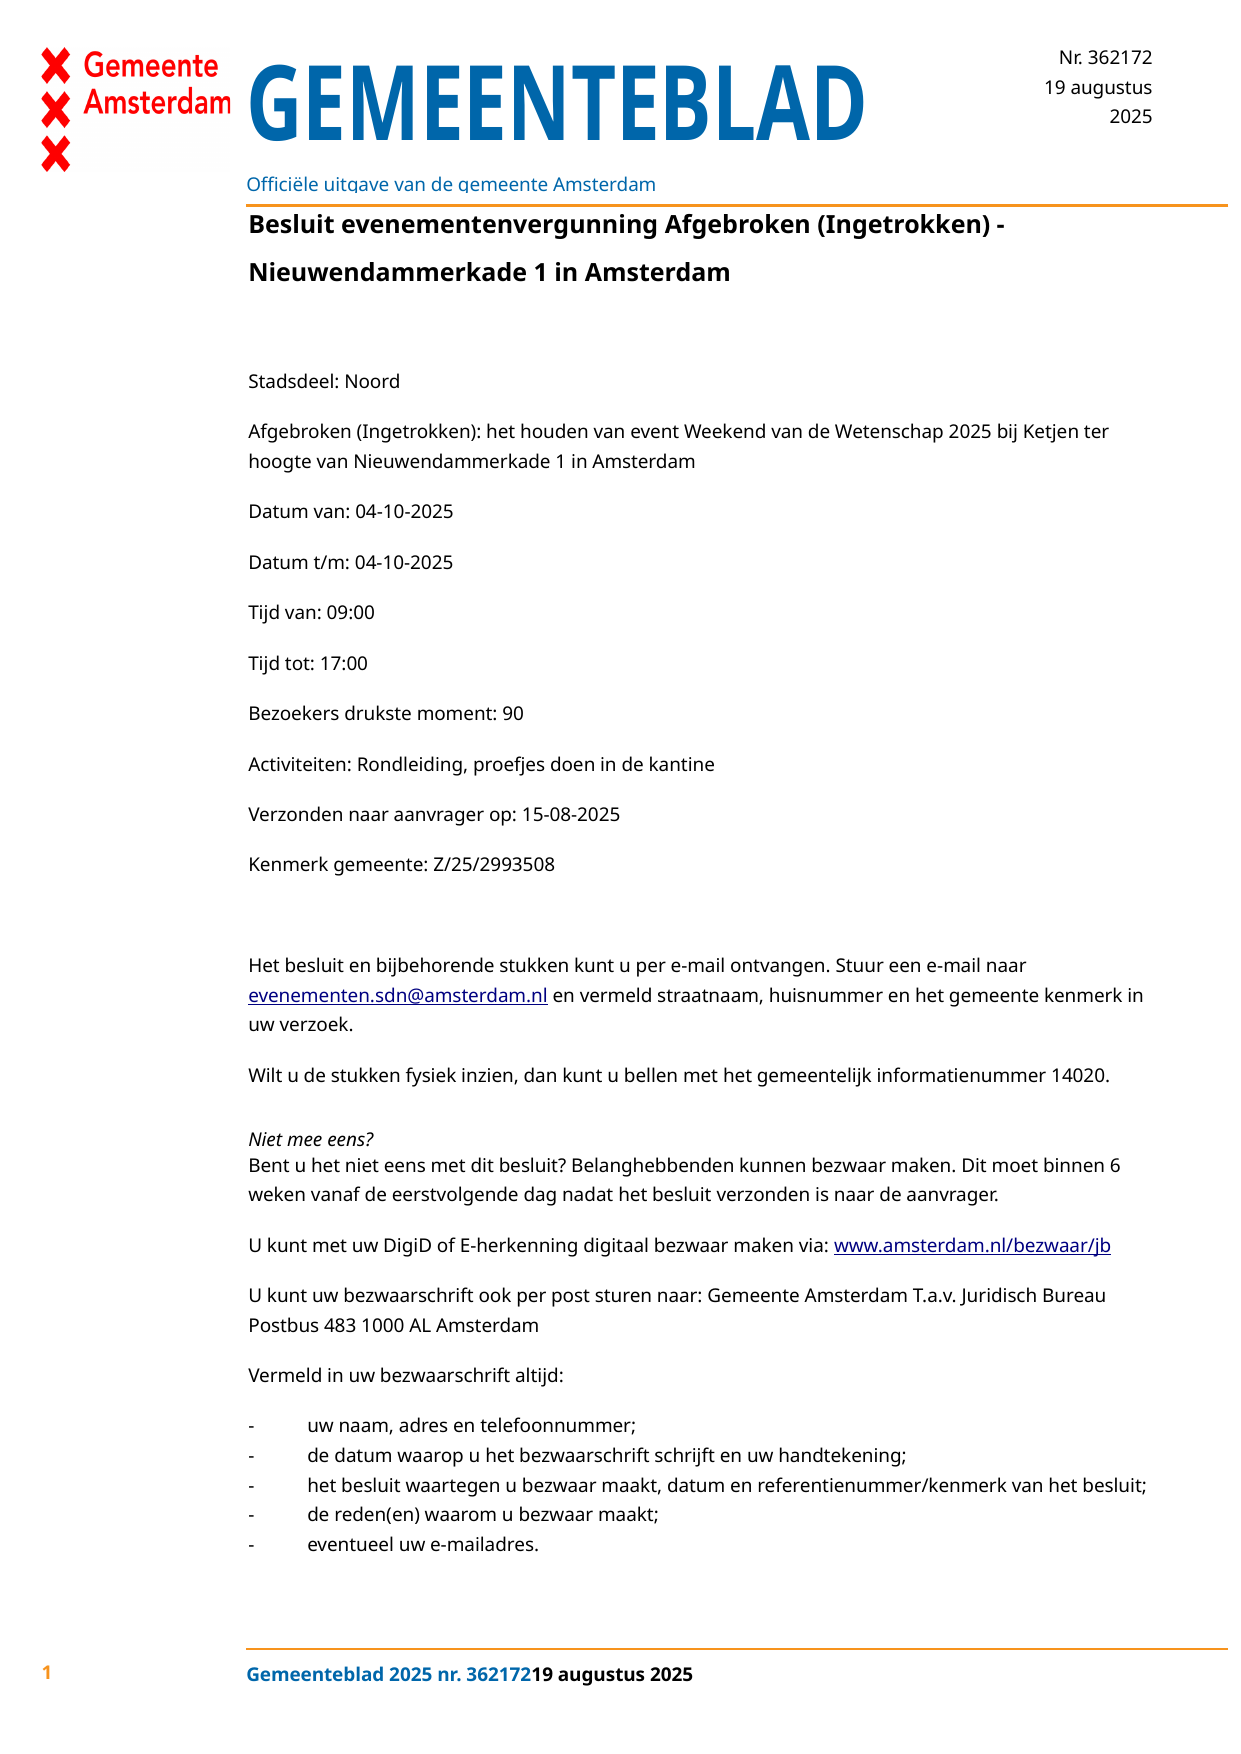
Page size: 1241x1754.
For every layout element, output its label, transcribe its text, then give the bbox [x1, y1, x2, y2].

list eventueel uw e-mailadres. [248, 1531, 1152, 1557]
list uw naam, adres en telefoonnummer; [248, 1413, 1152, 1438]
text Wilt u de stukken fysiek inzien, dan kunt u bellen met het gemeentelijk informatienummer 14020. [248, 1062, 1152, 1088]
text U kunt uw bezwaarschrift ook per post sturen naar: Gemeente Amsterdam T.a.v. Juridisch Bureau Postbus 483 1000 AL Amsterdam [248, 1282, 1152, 1337]
text Datum van: 04-10-2025 [248, 499, 1152, 524]
text Vermeld in uw bezwaarschrift altijd: [248, 1362, 1152, 1388]
list de reden(en) waarom u bezwaar maakt; [248, 1501, 1152, 1527]
text Stadsdeel: Noord [248, 368, 1152, 394]
text Bezoekers drukste moment: 90 [248, 700, 1152, 726]
text Besluit evenementenvergunning Afgebroken (Ingetrokken) - Nieuwendammerkade 1 in Amsterdam [248, 207, 1152, 288]
picture [41, 47, 231, 172]
text Datum t/m: 04-10-2025 [248, 549, 1152, 575]
text Tijd van: 09:00 [248, 599, 1152, 625]
text Niet mee eens? [248, 1126, 1152, 1152]
text Activiteiten: Rondleiding, proefjes doen in de kantine [248, 751, 1152, 777]
list het besluit waartegen u bezwaar maakt, datum en referentienummer/kenmerk van het besluit; [248, 1472, 1152, 1497]
text U kunt met uw DigiD of E-herkenning digitaal bezwaar maken via: www.amsterdam.nl/bezwaar/jb [248, 1232, 1152, 1257]
text Tijd tot: 17:00 [248, 650, 1152, 676]
text Bent u het niet eens met dit besluit? Belanghebbenden kunnen bezwaar maken. Dit moet binnen 6 weken vanaf de eerstvolgende dag nadat het besluit verzonden is naar de aanvrager. [248, 1152, 1152, 1207]
text Afgebroken (Ingetrokken): het houden van event Weekend van de Wetenschap 2025 bij Ketjen ter hoogte van Nieuwendammerkade 1 in Amsterdam [248, 419, 1152, 474]
text Verzonden naar aanvrager op: 15-08-2025 [248, 801, 1152, 827]
list de datum waarop u het bezwaarschrift schrijft en uw handtekening; [248, 1442, 1152, 1468]
text Het besluit en bijbehorende stukken kunt u per e-mail ontvangen. Stuur een e-mail naar evenementen.sdn@amsterdam.nl en vermeld straatnaam, huisnummer en het gemeente kenmerk in uw verzoek. [248, 952, 1152, 1037]
text Kenmerk gemeente: Z/25/2993508 [248, 852, 1152, 877]
